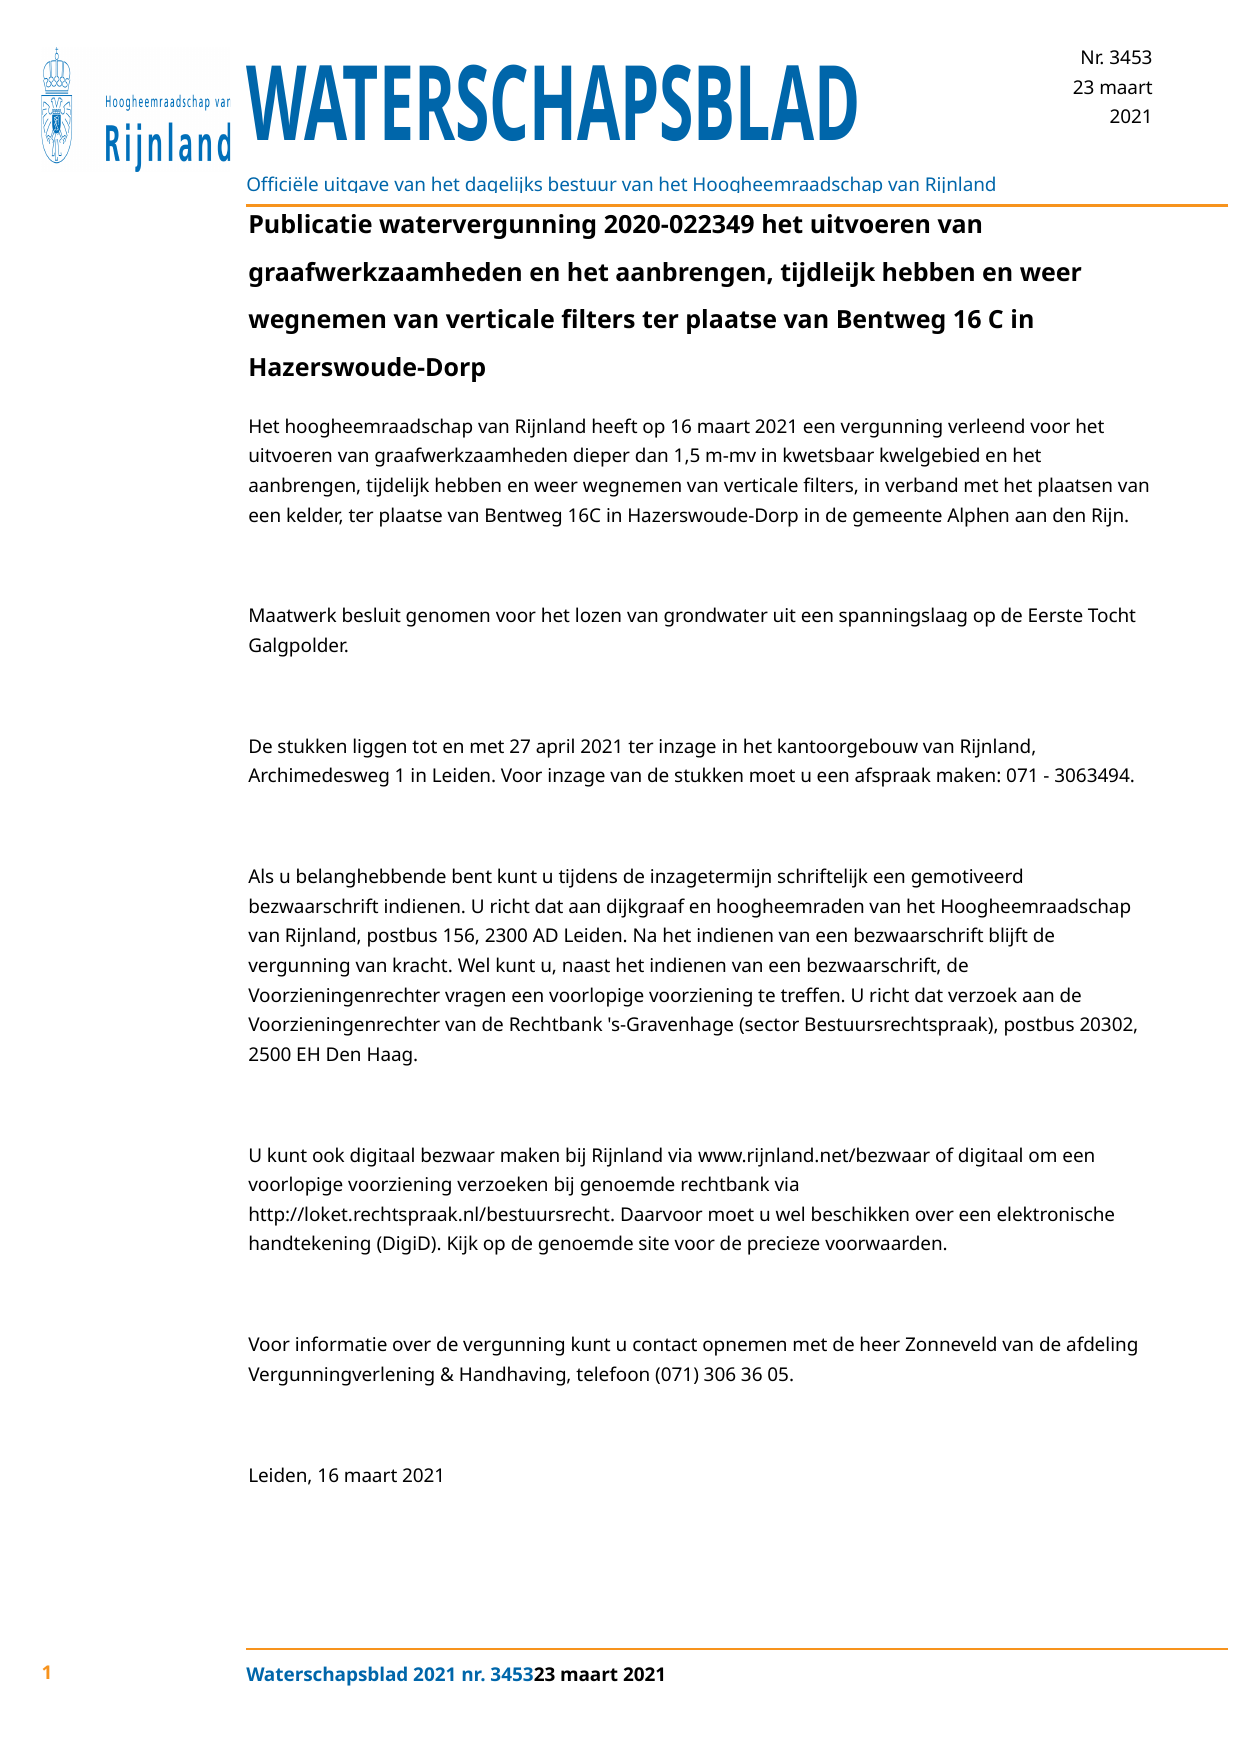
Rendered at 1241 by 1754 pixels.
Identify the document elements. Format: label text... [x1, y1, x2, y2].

text Het hoogheemraadschap van Rijnland heeft op 16 maart 2021 een vergunning verleend voor het uitvoeren van graafwerkzaamheden dieper dan 1,5 m-mv in kwetsbaar kwelgebied en het aanbrengen, tijdelijk hebben en weer wegnemen van verticale filters, in verband met het plaatsen van een kelder, ter plaatse van Bentweg 16C in Hazerswoude-Dorp in de gemeente Alphen aan den Rijn. [248, 413, 1152, 528]
text Leiden, 16 maart 2021 [248, 1462, 1152, 1488]
picture [41, 47, 231, 172]
text Als u belanghebbende bent kunt u tijdens de inzagetermijn schriftelijk een gemotiveerd bezwaarschrift indienen. U richt dat aan dijkgraaf en hoogheemraden van het Hoogheemraadschap van Rijnland, postbus 156, 2300 AD Leiden. Na het indienen van een bezwaarschrift blijft de vergunning van kracht. Wel kunt u, naast het indienen van een bezwaarschrift, de Voorzieningenrechter vragen een voorlopige voorziening te treffen. U richt dat verzoek aan de Voorzieningenrechter van de Rechtbank 's-Gravenhage (sector Bestuursrechtspraak), postbus 20302, 2500 EH Den Haag. [248, 863, 1152, 1067]
text De stukken liggen tot en met 27 april 2021 ter inzage in het kantoorgebouw van Rijnland, Archimedesweg 1 in Leiden. Voor inzage van de stukken moet u een afspraak maken: 071 - 3063494. [248, 733, 1152, 788]
text U kunt ook digitaal bezwaar maken bij Rijnland via www.rijnland.net/bezwaar of digitaal om een voorlopige voorziening verzoeken bij genoemde rechtbank via http://loket.rechtspraak.nl/bestuursrecht. Daarvoor moet u wel beschikken over een elektronische handtekening (DigiD). Kijk op de genoemde site voor de precieze voorwaarden. [248, 1142, 1152, 1256]
text Maatwerk besluit genomen voor het lozen van grondwater uit een spanningslaag op de Eerste Tocht Galgpolder. [248, 603, 1152, 658]
text Voor informatie over de vergunning kunt u contact opnemen met de heer Zonneveld van de afdeling Vergunningverlening & Handhaving, telefoon (071) 306 36 05. [248, 1331, 1152, 1387]
text Publicatie watervergunning 2020-022349 het uitvoeren van graafwerkzaamheden en het aanbrengen, tijdleijk hebben en weer wegnemen van verticale filters ter plaatse van Bentweg 16 C in Hazerswoude-Dorp [248, 207, 1152, 384]
